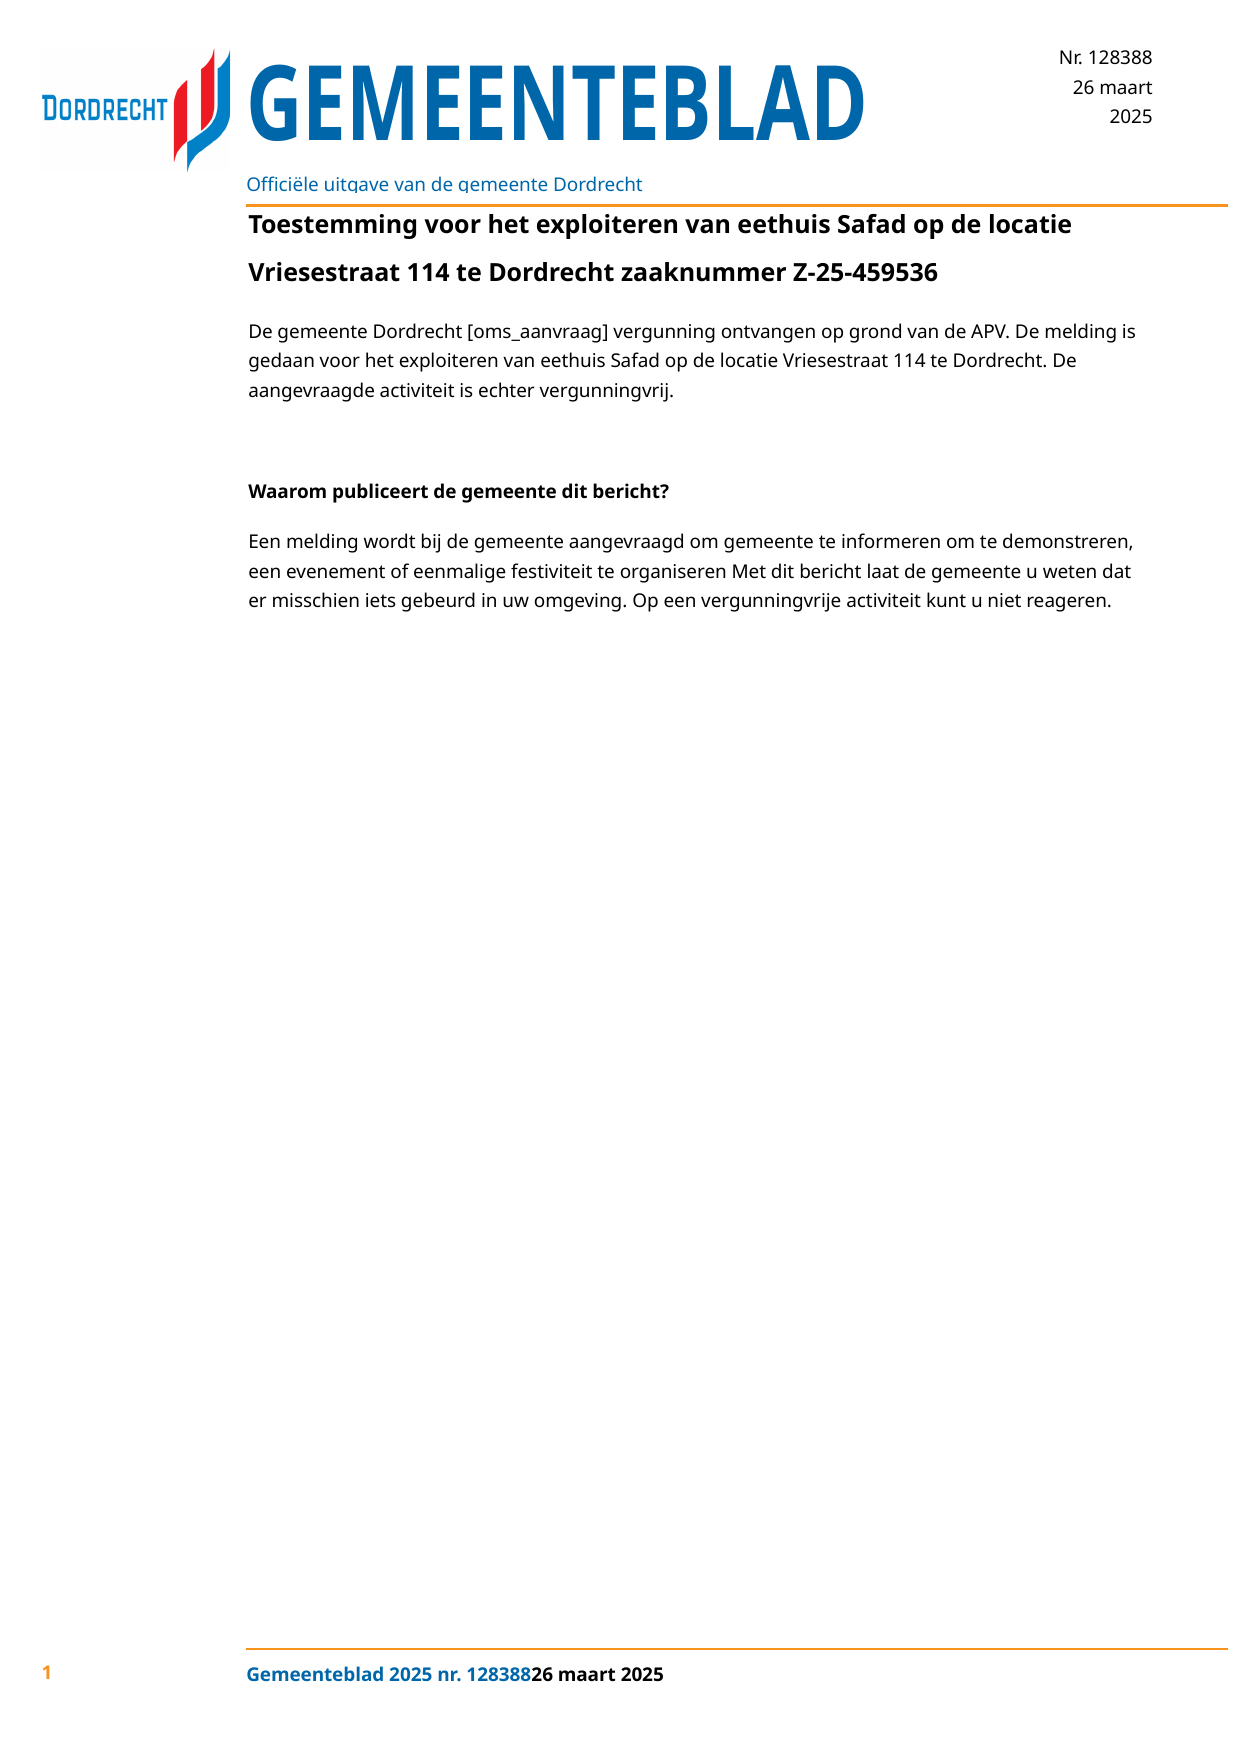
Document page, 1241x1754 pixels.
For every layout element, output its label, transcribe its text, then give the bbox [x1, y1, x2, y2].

text De gemeente Dordrecht [oms_aanvraag] vergunning ontvangen op grond van de APV. De melding is gedaan voor het exploiteren van eethuis Safad op de locatie Vriesestraat 114 te Dordrecht. De aangevraagde activiteit is echter vergunningvrij. [248, 318, 1152, 403]
text Waarom publiceert de gemeente dit bericht? [248, 478, 1152, 504]
text Een melding wordt bij de gemeente aangevraagd om gemeente te informeren om te demonstreren, een evenement of eenmalige festiviteit te organiseren Met dit bericht laat de gemeente u weten dat er misschien iets gebeurd in uw omgeving. Op een vergunningvrije activiteit kunt u niet reageren. [248, 528, 1152, 613]
text Toestemming voor het exploiteren van eethuis Safad op de locatie Vriesestraat 114 te Dordrecht zaaknummer Z-25-459536 [248, 207, 1152, 288]
picture [41, 47, 231, 172]
